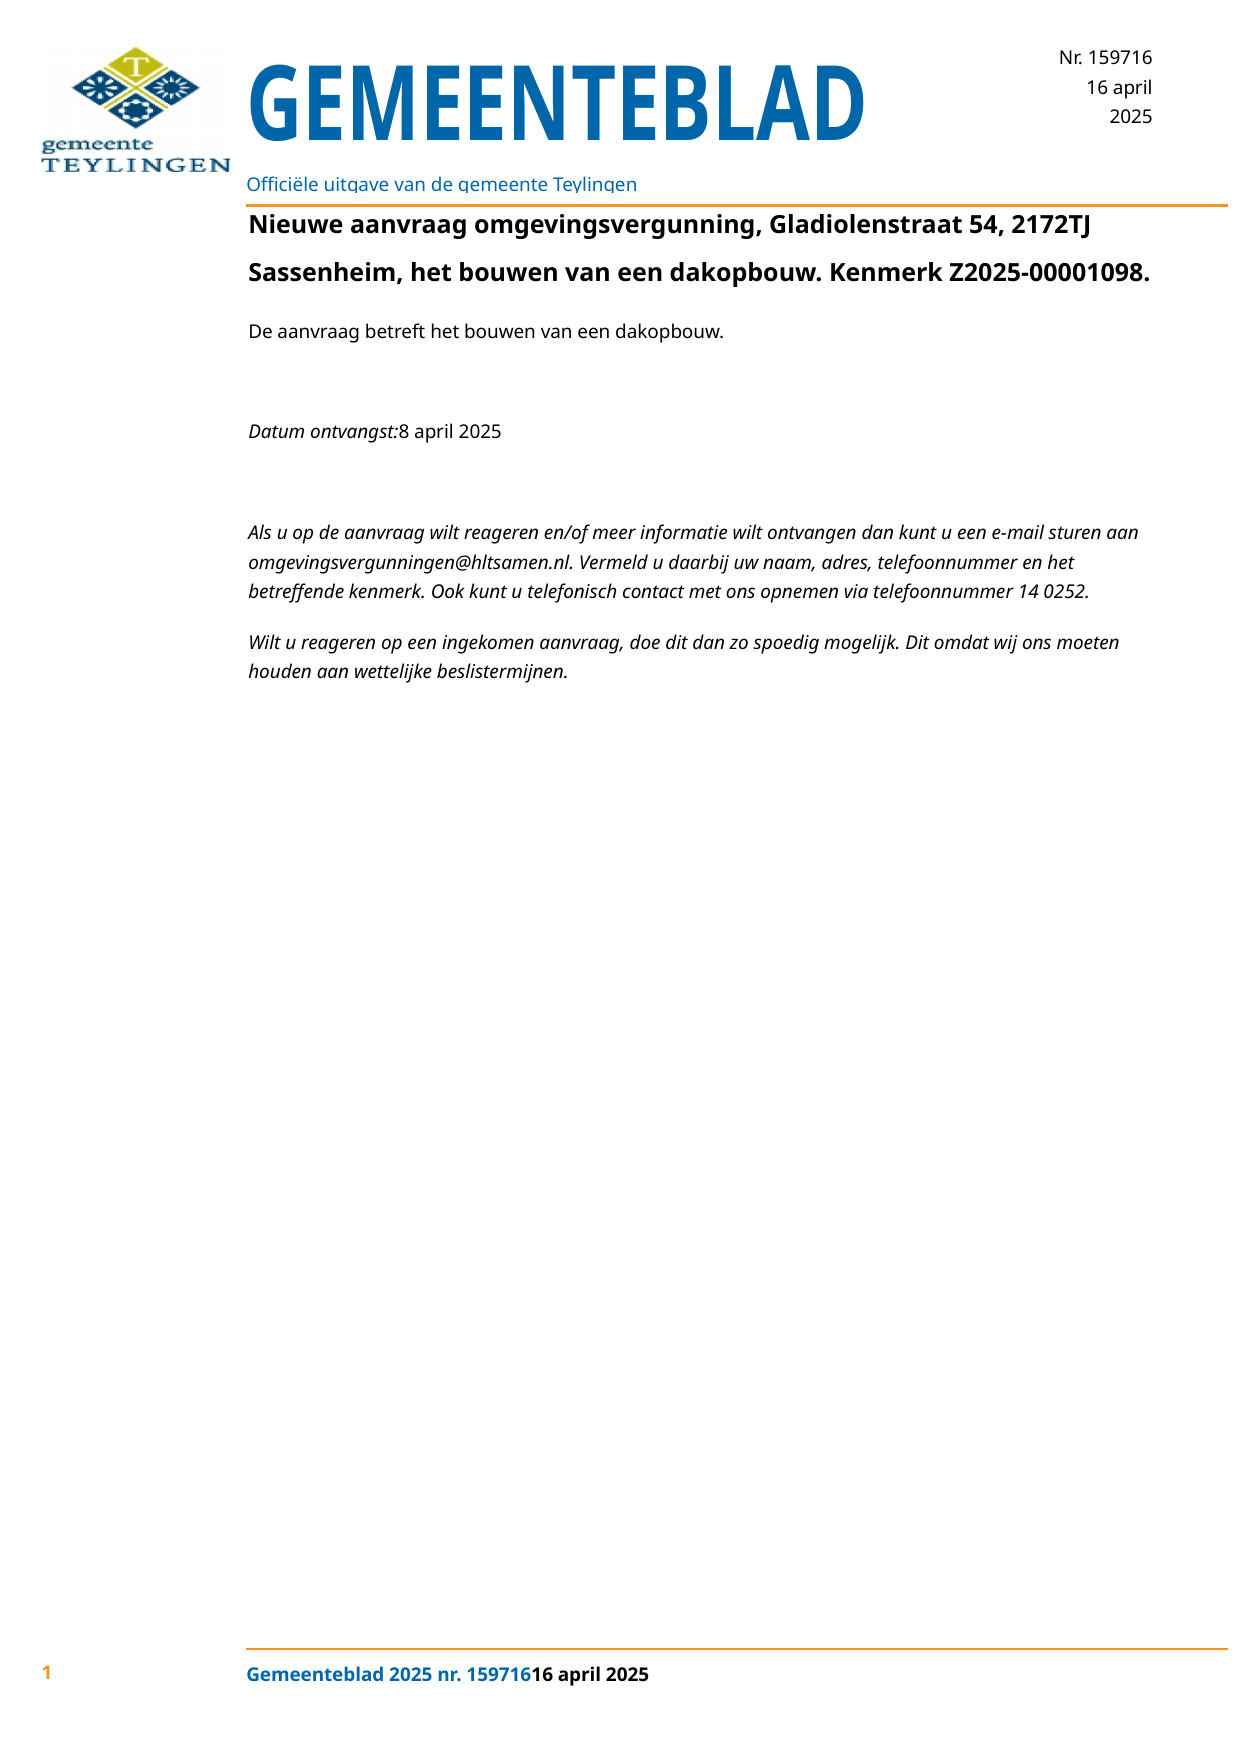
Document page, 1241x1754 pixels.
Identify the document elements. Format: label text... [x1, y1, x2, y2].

text Wilt u reageren op een ingekomen aanvraag, doe dit dan zo spoedig mogelijk. Dit omdat wij ons moeten houden aan wettelijke beslistermijnen. [248, 629, 1152, 684]
picture [41, 47, 231, 172]
text Als u op de aanvraag wilt reageren en/of meer informatie wilt ontvangen dan kunt u een e-mail sturen aan omgevingsvergunningen@hltsamen.nl. Vermeld u daarbij uw naam, adres, telefoonnummer en het betreffende kenmerk. Ook kunt u telefonisch contact met ons opnemen via telefoonnummer 14 0252. [248, 519, 1152, 604]
text Datum ontvangst:8 april 2025 [248, 419, 1152, 444]
text De aanvraag betreft het bouwen van een dakopbouw. [248, 318, 1152, 344]
text Nieuwe aanvraag omgevingsvergunning, Gladiolenstraat 54, 2172TJ Sassenheim, het bouwen van een dakopbouw. Kenmerk Z2025-00001098. [248, 207, 1152, 288]
